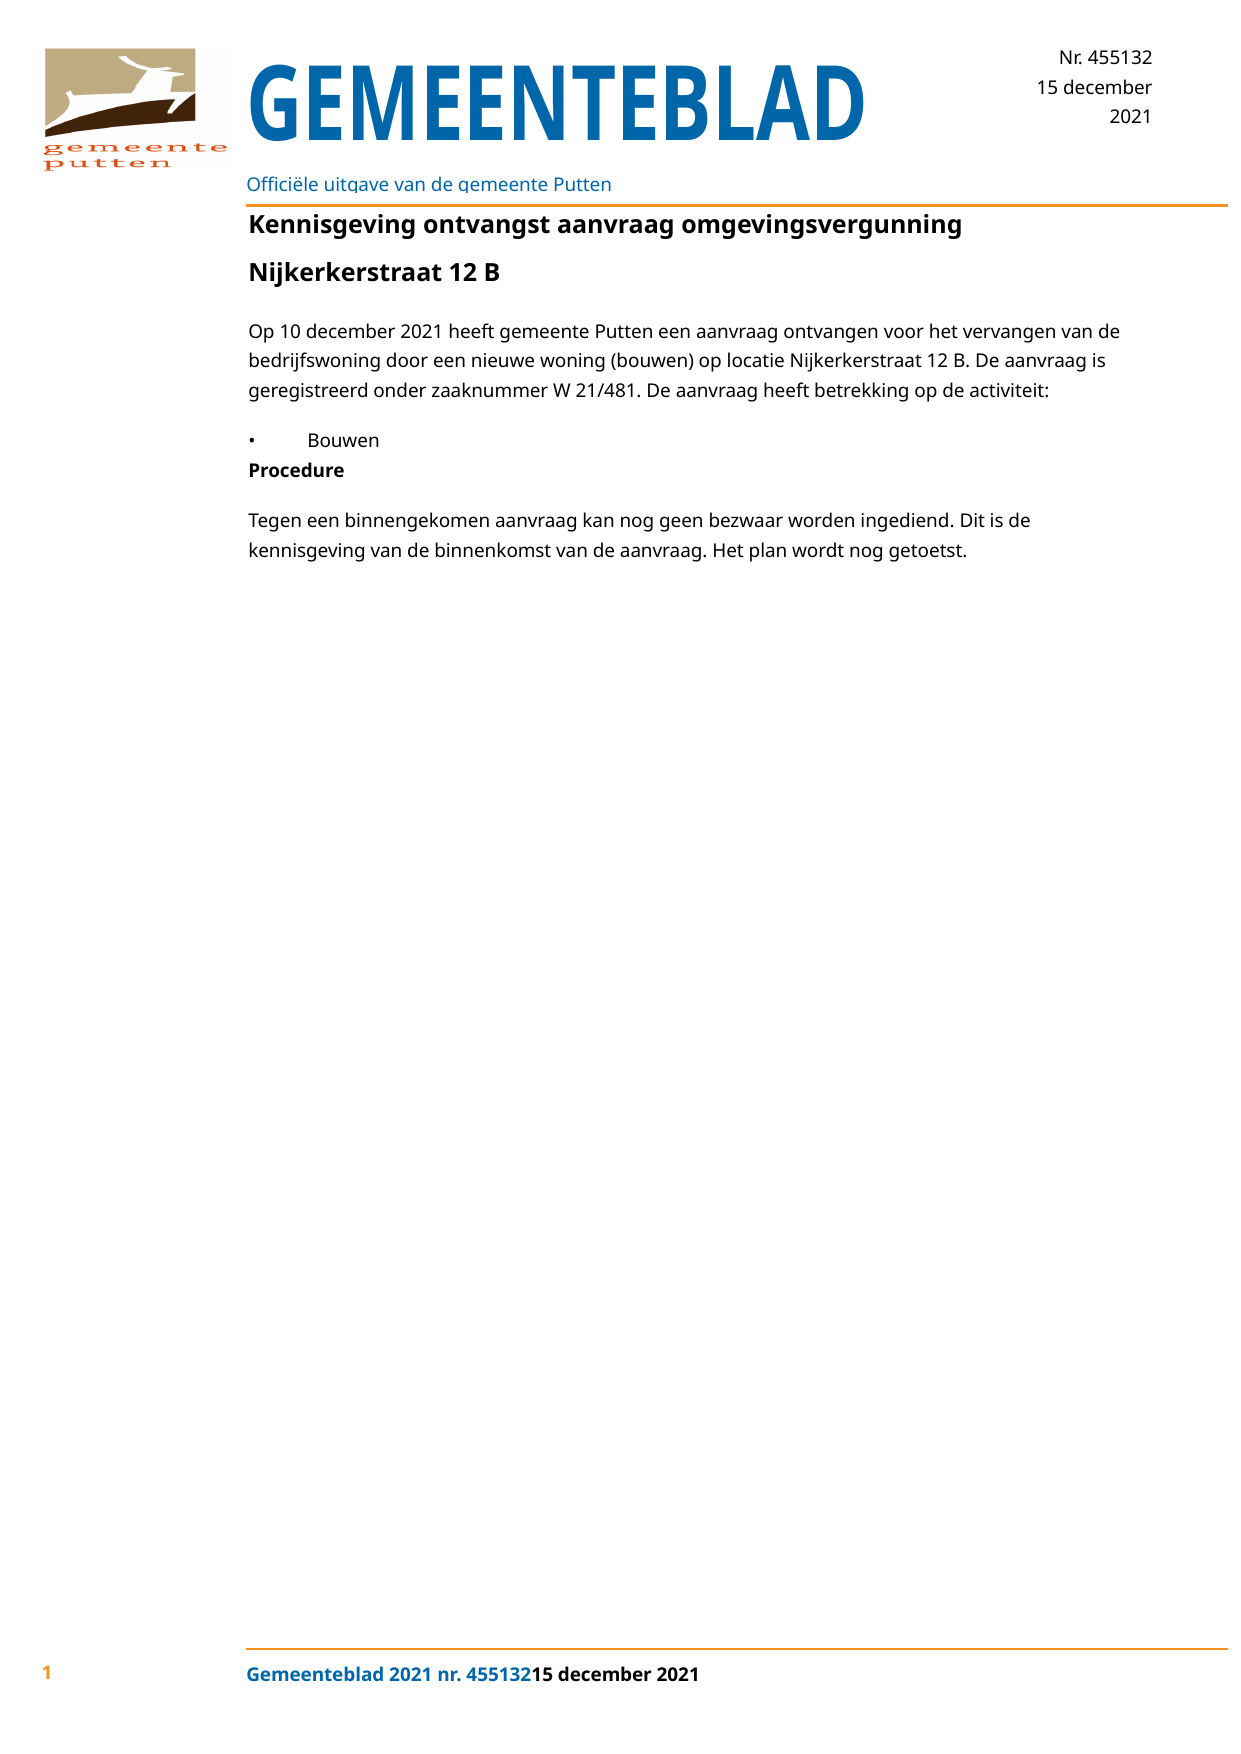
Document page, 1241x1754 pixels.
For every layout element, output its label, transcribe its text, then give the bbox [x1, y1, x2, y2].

text Kennisgeving ontvangst aanvraag omgevingsvergunning Nijkerkerstraat 12 B [248, 207, 1152, 288]
text Tegen een binnengekomen aanvraag kan nog geen bezwaar worden ingediend. Dit is de kennisgeving van de binnenkomst van de aanvraag. Het plan wordt nog getoetst. [248, 507, 1152, 563]
text Procedure [248, 457, 1152, 483]
text Op 10 december 2021 heeft gemeente Putten een aanvraag ontvangen voor het vervangen van de bedrijfswoning door een nieuwe woning (bouwen) op locatie Nijkerkerstraat 12 B. De aanvraag is geregistreerd onder zaaknummer W 21/481. De aanvraag heeft betrekking op de activiteit: [248, 318, 1152, 403]
list Bouwen [248, 427, 1152, 453]
picture [41, 47, 231, 172]
